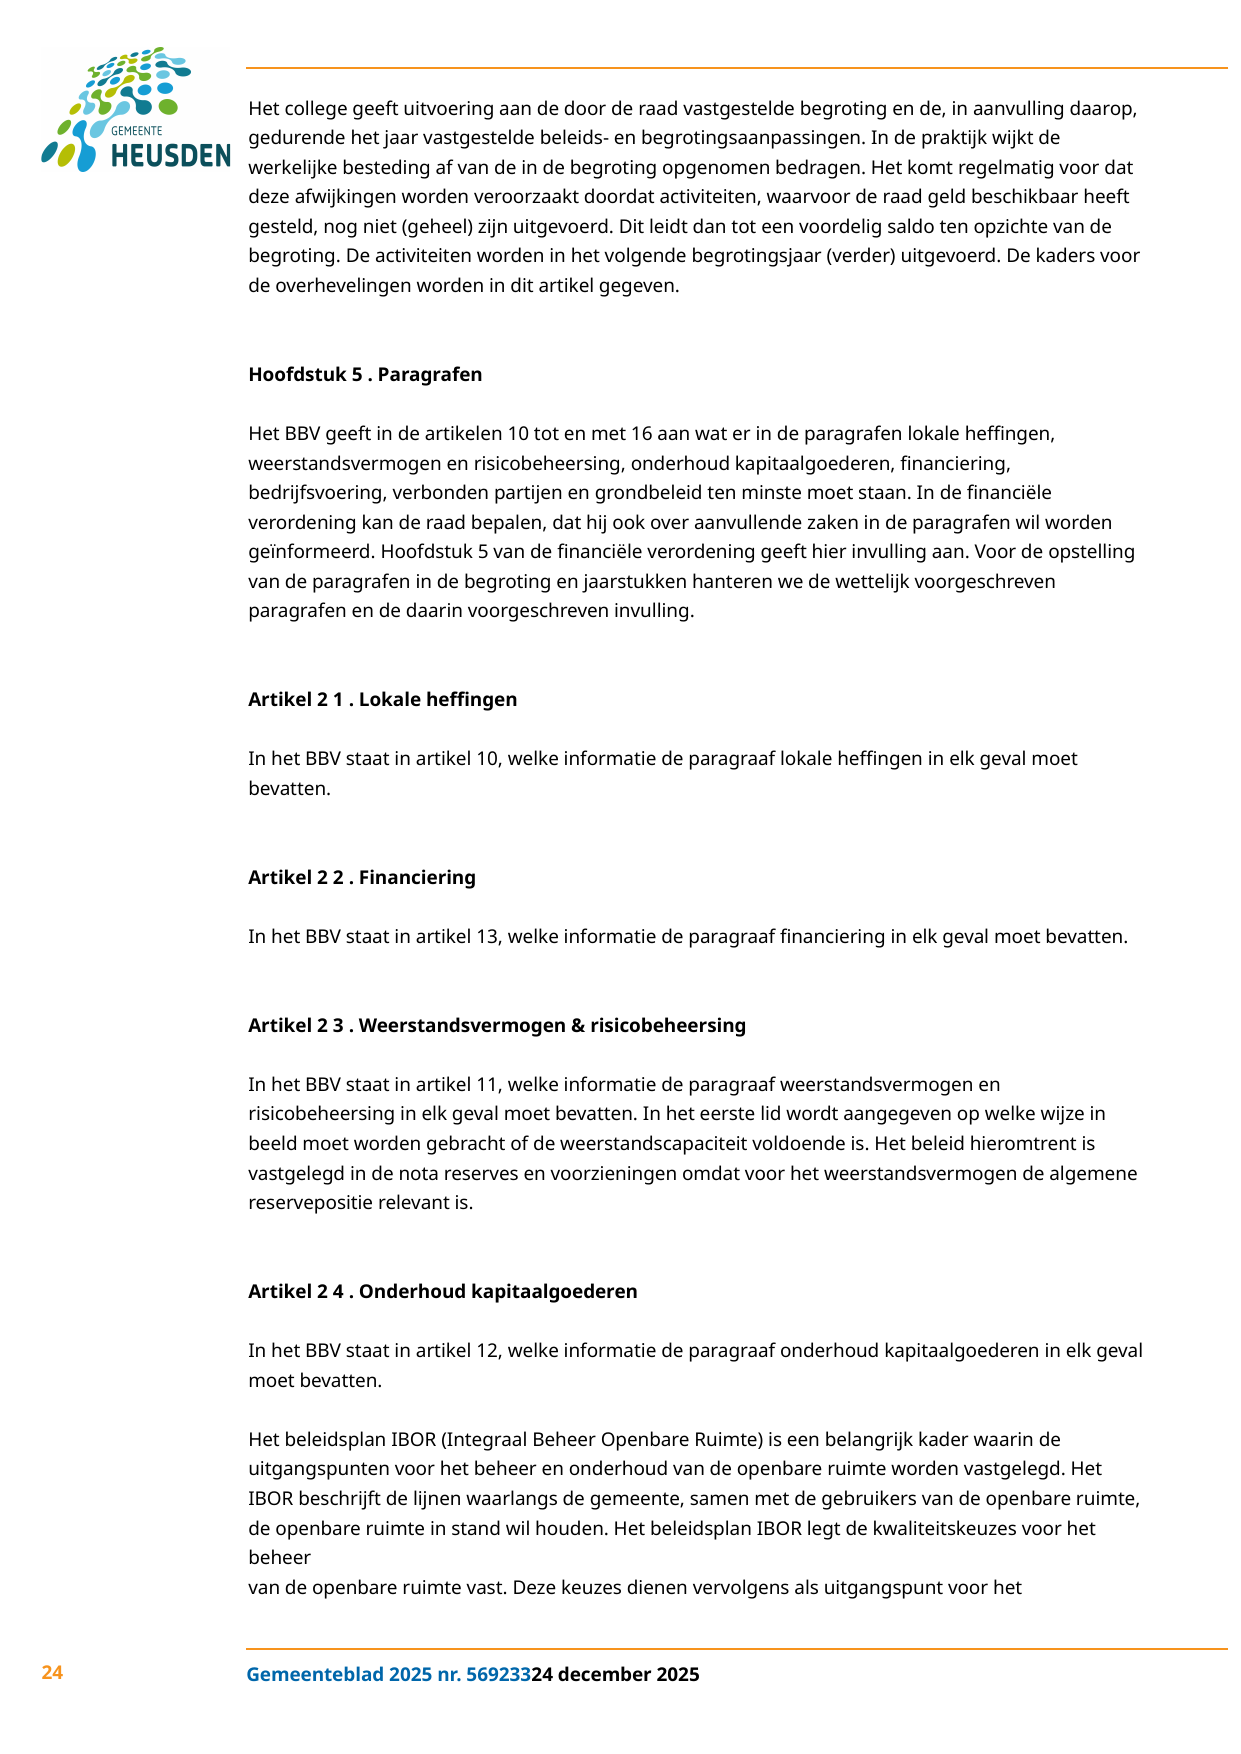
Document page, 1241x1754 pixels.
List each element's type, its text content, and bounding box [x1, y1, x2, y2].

text van de openbare ruimte vast. Deze keuzes dienen vervolgens als uitgangspunt voor het [248, 1574, 1152, 1600]
text Het beleidsplan IBOR (Integraal Beheer Openbare Ruimte) is een belangrijk kader waarin de uitgangspunten voor het beheer en onderhoud van de openbare ruimte worden vastgelegd. Het IBOR beschrijft de lijnen waarlangs de gemeente, samen met de gebruikers van de openbare ruimte, de openbare ruimte in stand wil houden. Het beleidsplan IBOR legt de kwaliteitskeuzes voor het beheer [248, 1426, 1152, 1570]
text In het BBV staat in artikel 12, welke informatie de paragraaf onderhoud kapitaalgoederen in elk geval moet bevatten. [248, 1337, 1152, 1393]
text Artikel 2 1 . Lokale heffingen [248, 686, 1152, 712]
text Het BBV geeft in de artikelen 10 tot en met 16 aan wat er in de paragrafen lokale heffingen, weerstandsvermogen en risicobeheersing, onderhoud kapitaalgoederen, financiering, bedrijfsvoering, verbonden partijen en grondbeleid ten minste moet staan. In de financiële verordening kan de raad bepalen, dat hij ook over aanvullende zaken in de paragrafen wil worden geïnformeerd. Hoofdstuk 5 van de financiële verordening geeft hier invulling aan. Voor de opstelling van de paragrafen in de begroting en jaarstukken hanteren we de wettelijk voorgeschreven paragrafen en de daarin voorgeschreven invulling. [248, 420, 1152, 623]
picture [41, 47, 231, 172]
text Artikel 2 4 . Onderhoud kapitaalgoederen [248, 1278, 1152, 1304]
text Hoofdstuk 5 . Paragrafen [248, 361, 1152, 387]
text In het BBV staat in artikel 13, welke informatie de paragraaf financiering in elk geval moet bevatten. [248, 923, 1152, 949]
text In het BBV staat in artikel 10, welke informatie de paragraaf lokale heffingen in elk geval moet bevatten. [248, 746, 1152, 801]
text Artikel 2 3 . Weerstandsvermogen & risicobeheersing [248, 1012, 1152, 1038]
text In het BBV staat in artikel 11, welke informatie de paragraaf weerstandsvermogen en risicobeheersing in elk geval moet bevatten. In het eerste lid wordt aangegeven op welke wijze in beeld moet worden gebracht of de weerstandscapaciteit voldoende is. Het beleid hieromtrent is vastgelegd in de nota reserves en voorzieningen omdat voor het weerstandsvermogen de algemene reservepositie relevant is. [248, 1071, 1152, 1215]
text Het college geeft uitvoering aan de door de raad vastgestelde begroting en de, in aanvulling daarop, gedurende het jaar vastgestelde beleids- en begrotingsaanpassingen. In de praktijk wijkt de werkelijke besteding af van de in de begroting opgenomen bedragen. Het komt regelmatig voor dat deze afwijkingen worden veroorzaakt doordat activiteiten, waarvoor de raad geld beschikbaar heeft gesteld, nog niet (geheel) zijn uitgevoerd. Dit leidt dan tot een voordelig saldo ten opzichte van de begroting. De activiteiten worden in het volgende begrotingsjaar (verder) uitgevoerd. De kaders voor de overhevelingen worden in dit artikel gegeven. [248, 95, 1152, 298]
text Artikel 2 2 . Financiering [248, 864, 1152, 890]
